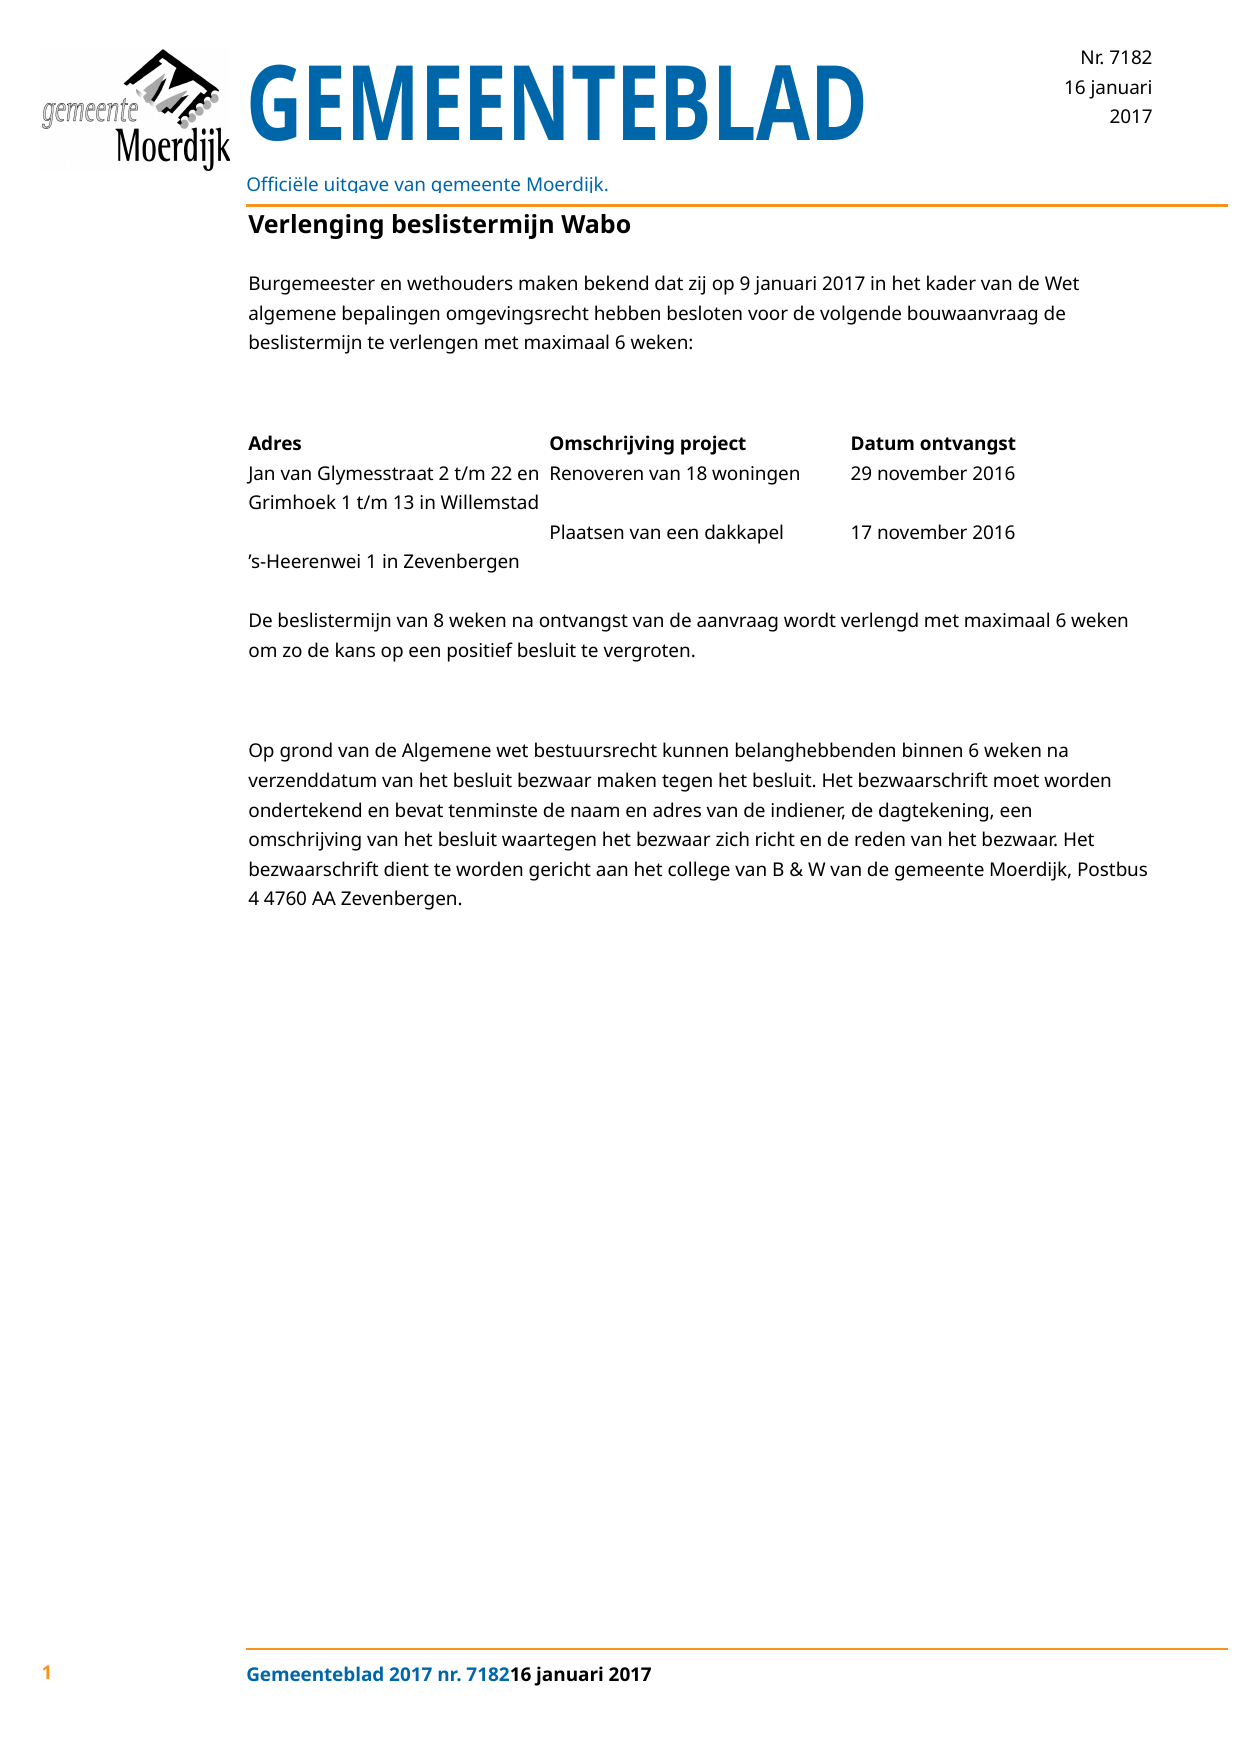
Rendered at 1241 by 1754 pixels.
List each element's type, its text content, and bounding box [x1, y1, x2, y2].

table_header Adres Jan van Glymesstraat 2 t/m 22 en Grimhoek 1 t/m 13 in Willemstad ’s-Heerenwei 1 in Zevenbergen [248, 430, 549, 604]
table_header Omschrijving project Renoveren van 18 woningen Plaatsen van een dakkapel [549, 430, 850, 604]
table_header Datum ontvangst 29 november 2016 17 november 2016 [850, 430, 1152, 604]
text Op grond van de Algemene wet bestuursrecht kunnen belanghebbenden binnen 6 weken na verzenddatum van het besluit bezwaar maken tegen het besluit. Het bezwaarschrift moet worden ondertekend en bevat tenminste de naam en adres van de indiener, de dagtekening, een omschrijving van het besluit waartegen het bezwaar zich richt en de reden van het bezwaar. Het bezwaarschrift dient te worden gericht aan het college van B & W van de gemeente Moerdijk, Postbus 4 4760 AA Zevenbergen. [248, 738, 1152, 911]
picture [41, 47, 231, 172]
text Verlenging beslistermijn Wabo [248, 207, 1152, 241]
text De beslistermijn van 8 weken na ontvangst van de aanvraag wordt verlengd met maximaal 6 weken om zo de kans op een positief besluit te vergroten. [248, 607, 1152, 663]
text Burgemeester en wethouders maken bekend dat zij op 9 januari 2017 in het kader van de Wet algemene bepalingen omgevingsrecht hebben besloten voor de volgende bouwaanvraag de beslistermijn te verlengen met maximaal 6 weken: [248, 270, 1152, 355]
